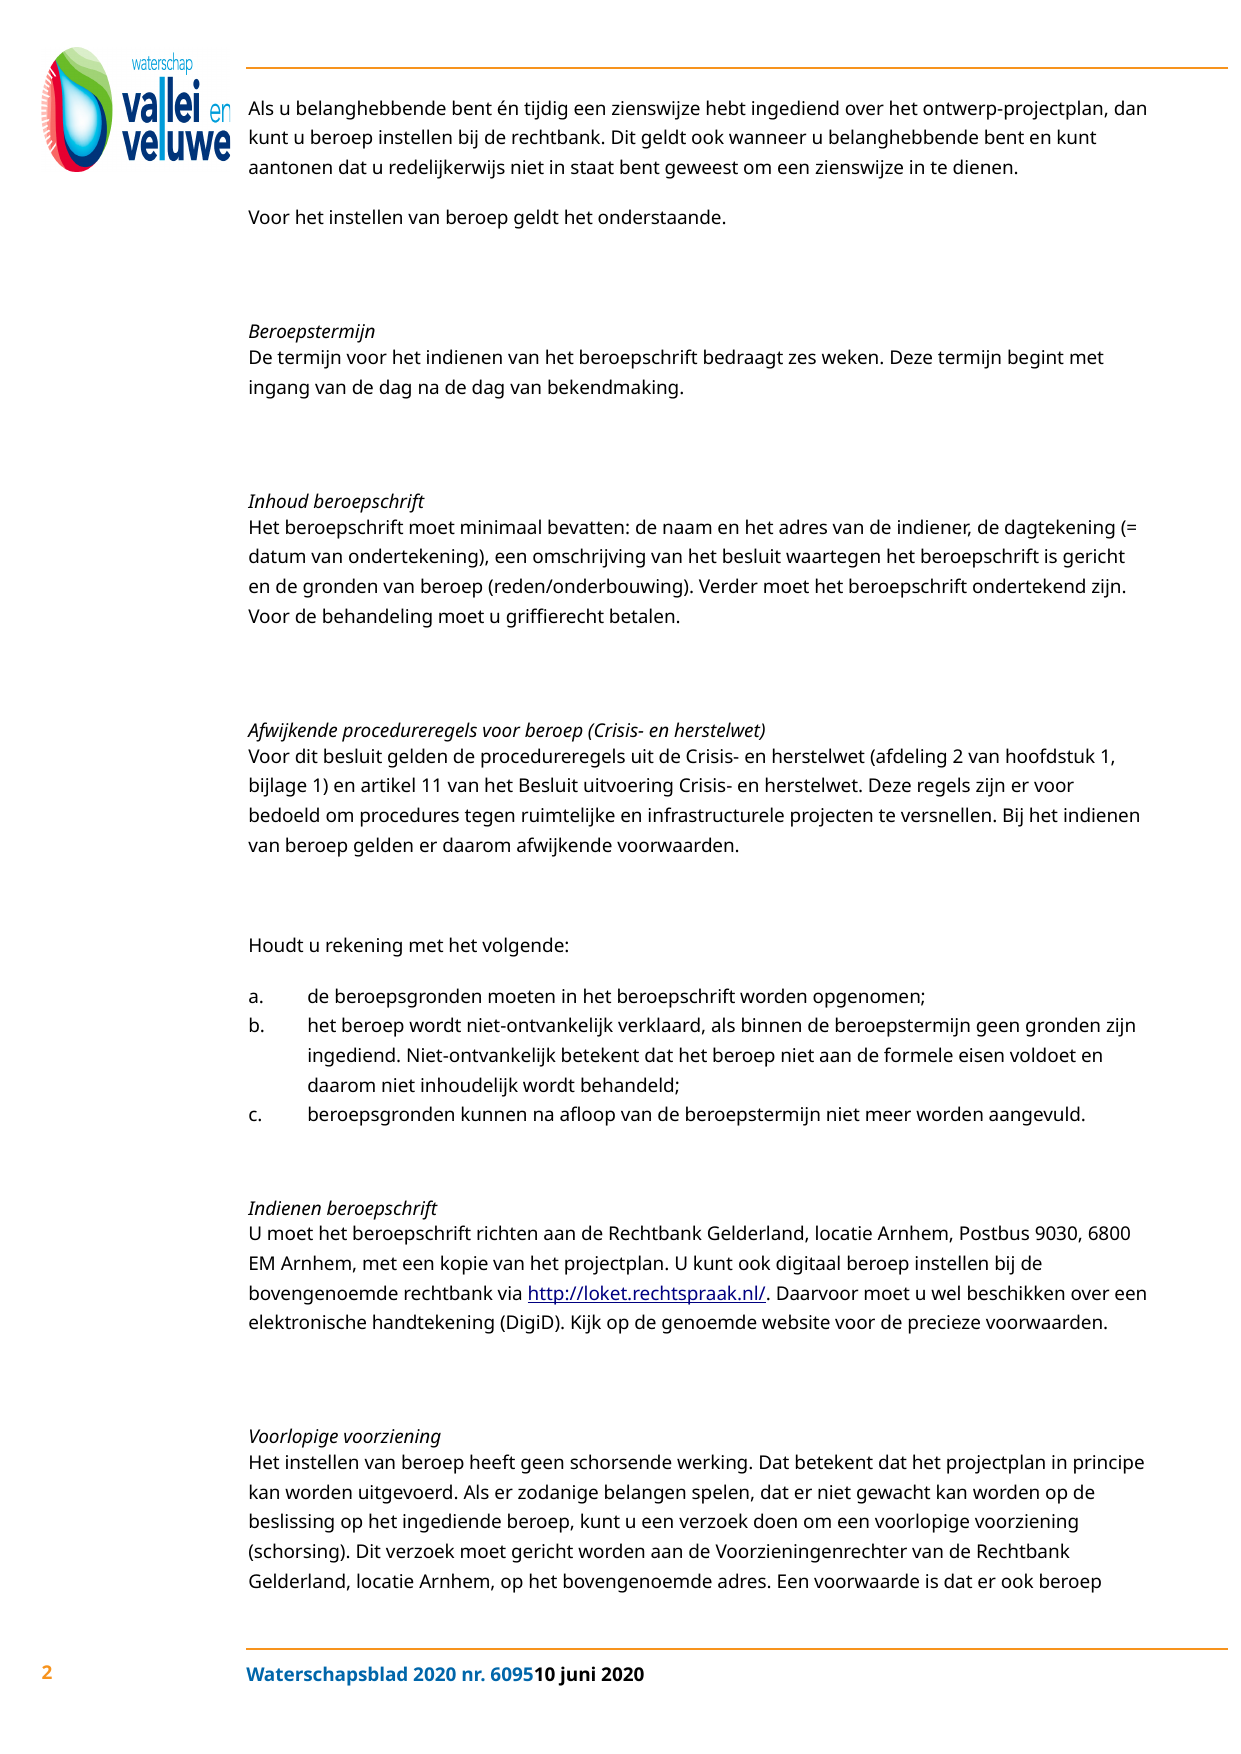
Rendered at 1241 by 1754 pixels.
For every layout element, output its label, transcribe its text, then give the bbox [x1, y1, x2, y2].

text Voor dit besluit gelden de procedureregels uit de Crisis- en herstelwet (afdeling 2 van hoofdstuk 1, bijlage 1) en artikel 11 van het Besluit uitvoering Crisis- en herstelwet. Deze regels zijn er voor bedoeld om procedures tegen ruimtelijke en infrastructurele projecten te versnellen. Bij het indienen van beroep gelden er daarom afwijkende voorwaarden. [248, 743, 1152, 857]
text Indienen beroepschrift [248, 1195, 1152, 1221]
list het beroep wordt niet-ontvankelijk verklaard, als binnen de beroepstermijn geen gronden zijn ingediend. Niet-ontvankelijk betekent dat het beroep niet aan de formele eisen voldoet en daarom niet inhoudelijk wordt behandeld; [248, 1013, 1152, 1097]
text Voor het instellen van beroep geldt het onderstaande. [248, 204, 1152, 230]
text De termijn voor het indienen van het beroepschrift bedraagt zes weken. Deze termijn begint met ingang van de dag na de dag van bekendmaking. [248, 344, 1152, 400]
text Afwijkende procedureregels voor beroep (Crisis- en herstelwet) [248, 717, 1152, 743]
text Het instellen van beroep heeft geen schorsende werking. Dat betekent dat het projectplan in principe kan worden uitgevoerd. Als er zodanige belangen spelen, dat er niet gewacht kan worden op de beslissing op het ingediende beroep, kunt u een verzoek doen om een voorlopige voorziening (schorsing). Dit verzoek moet gericht worden aan de Voorzieningenrechter van de Rechtbank Gelderland, locatie Arnhem, op het bovengenoemde adres. Een voorwaarde is dat er ook beroep [248, 1449, 1152, 1593]
text Beroepstermijn [248, 319, 1152, 344]
text Het beroepschrift moet minimaal bevatten: de naam en het adres van de indiener, de dagtekening (= datum van ondertekening), een omschrijving van het besluit waartegen het beroepschrift is gericht en de gronden van beroep (reden/onderbouwing). Verder moet het beroepschrift ondertekend zijn. Voor de behandeling moet u griffierecht betalen. [248, 514, 1152, 629]
text Houdt u rekening met het volgende: [248, 933, 1152, 958]
list de beroepsgronden moeten in het beroepschrift worden opgenomen; [248, 983, 1152, 1009]
text Als u belanghebbende bent én tijdig een zienswijze hebt ingediend over het ontwerp-projectplan, dan kunt u beroep instellen bij de rechtbank. Dit geldt ook wanneer u belanghebbende bent en kunt aantonen dat u redelijkerwijs niet in staat bent geweest om een zienswijze in te dienen. [248, 95, 1152, 180]
list beroepsgronden kunnen na afloop van de beroepstermijn niet meer worden aangevuld. [248, 1101, 1152, 1127]
text U moet het beroepschrift richten aan de Rechtbank Gelderland, locatie Arnhem, Postbus 9030, 6800 EM Arnhem, met een kopie van het projectplan. U kunt ook digitaal beroep instellen bij de bovengenoemde rechtbank via http://loket.rechtspraak.nl/. Daarvoor moet u wel beschikken over een elektronische handtekening (DigiD). Kijk op de genoemde website voor de precieze voorwaarden. [248, 1221, 1152, 1335]
text Inhoud beroepschrift [248, 488, 1152, 514]
picture [41, 47, 231, 172]
text Voorlopige voorziening [248, 1424, 1152, 1449]
